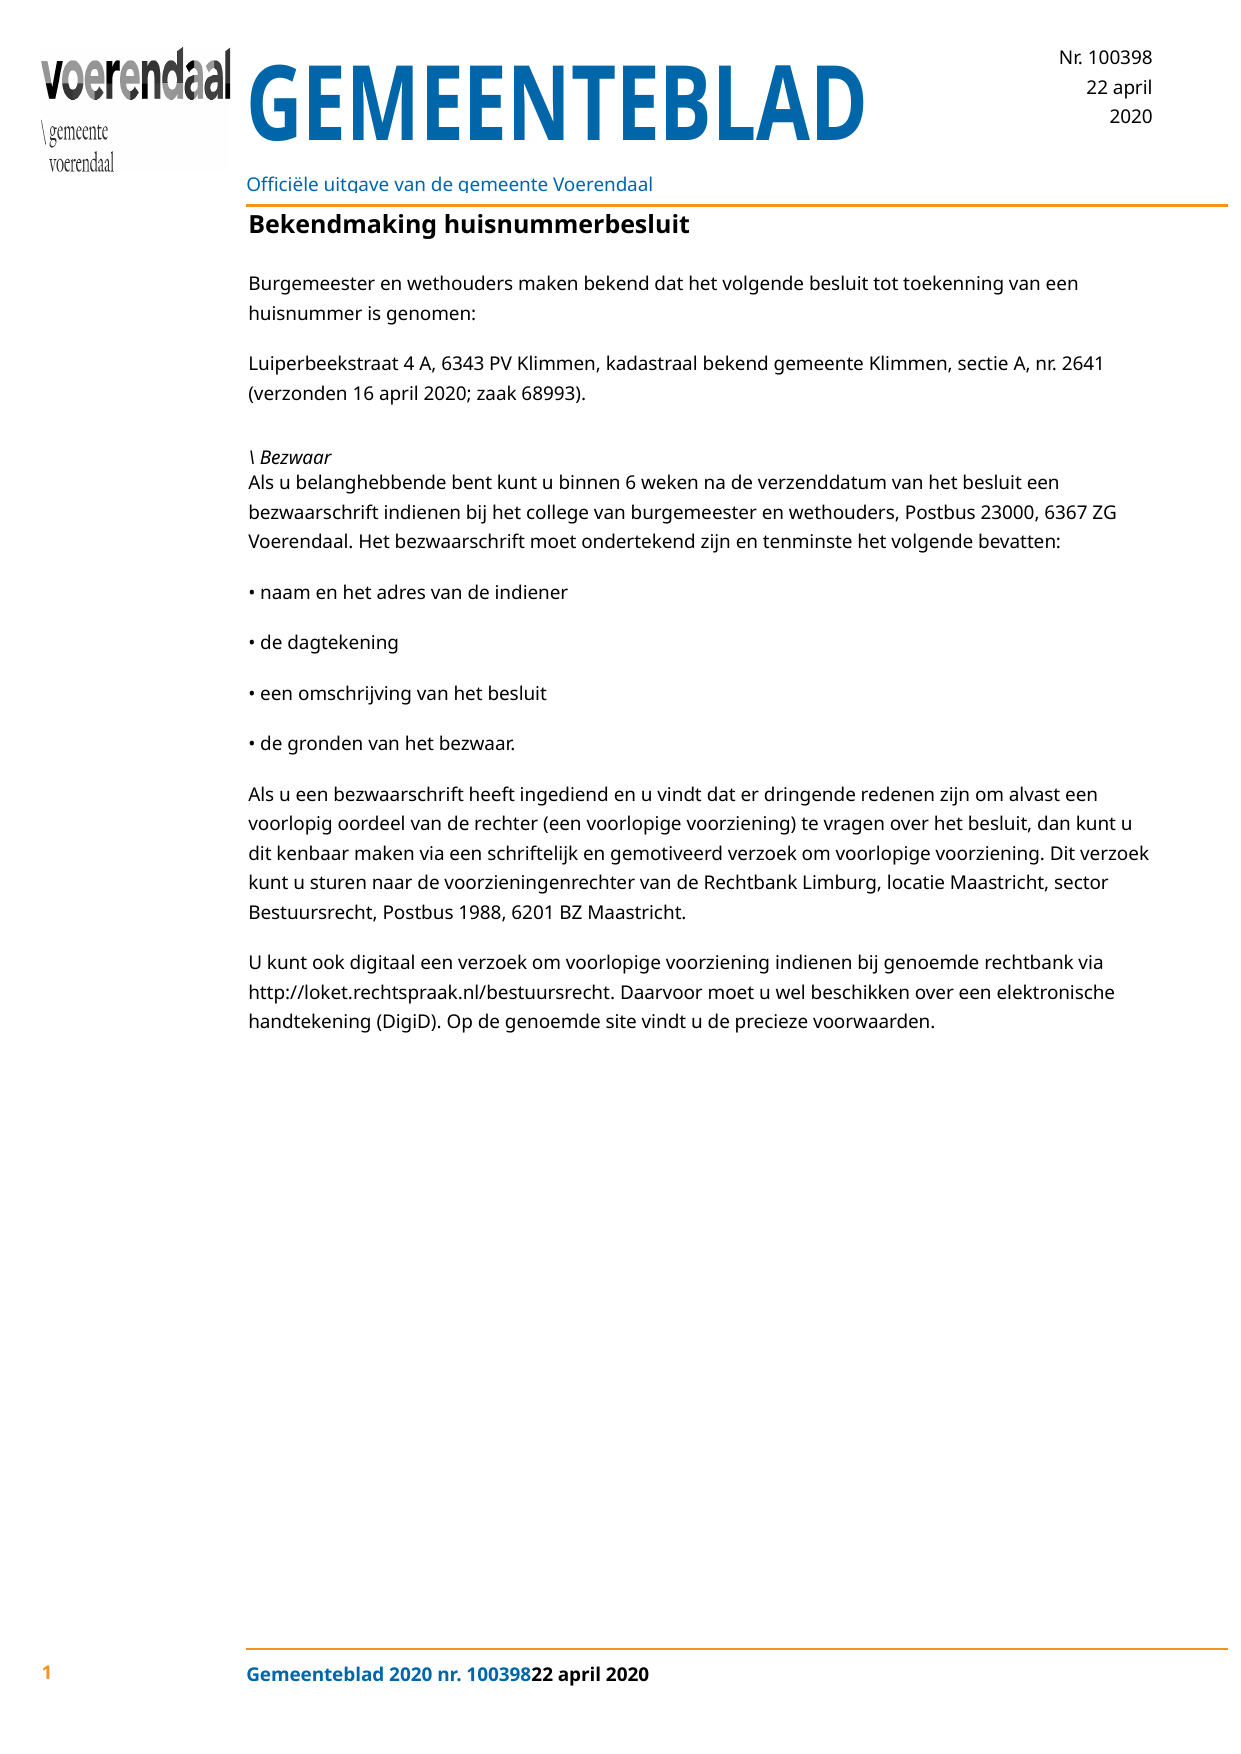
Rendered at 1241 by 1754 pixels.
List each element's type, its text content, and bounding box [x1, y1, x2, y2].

text Als u een bezwaarschrift heeft ingediend en u vindt dat er dringende redenen zijn om alvast een voorlopig oordeel van de rechter (een voorlopige voorziening) te vragen over het besluit, dan kunt u dit kenbaar maken via een schriftelijk en gemotiveerd verzoek om voorlopige voorziening. Dit verzoek kunt u sturen naar de voorzieningenrechter van de Rechtbank Limburg, locatie Maastricht, sector Bestuursrecht, Postbus 1988, 6201 BZ Maastricht. [248, 781, 1152, 925]
text \ Bezwaar [248, 444, 1152, 469]
text • de dagtekening [248, 629, 1152, 655]
text Als u belanghebbende bent kunt u binnen 6 weken na de verzenddatum van het besluit een bezwaarschrift indienen bij het college van burgemeester en wethouders, Postbus 23000, 6367 ZG Voerendaal. Het bezwaarschrift moet ondertekend zijn en tenminste het volgende bevatten: [248, 469, 1152, 554]
text Luiperbeekstraat 4 A, 6343 PV Klimmen, kadastraal bekend gemeente Klimmen, sectie A, nr. 2641 (verzonden 16 april 2020; zaak 68993). [248, 350, 1152, 406]
text • naam en het adres van de indiener [248, 579, 1152, 605]
text Bekendmaking huisnummerbesluit [248, 207, 1152, 241]
text Burgemeester en wethouders maken bekend dat het volgende besluit tot toekenning van een huisnummer is genomen: [248, 270, 1152, 326]
text • een omschrijving van het besluit [248, 680, 1152, 706]
picture [41, 47, 231, 172]
text • de gronden van het bezwaar. [248, 730, 1152, 756]
text U kunt ook digitaal een verzoek om voorlopige voorziening indienen bij genoemde rechtbank via http://loket.rechtspraak.nl/bestuursrecht. Daarvoor moet u wel beschikken over een elektronische handtekening (DigiD). Op de genoemde site vindt u de precieze voorwaarden. [248, 949, 1152, 1034]
